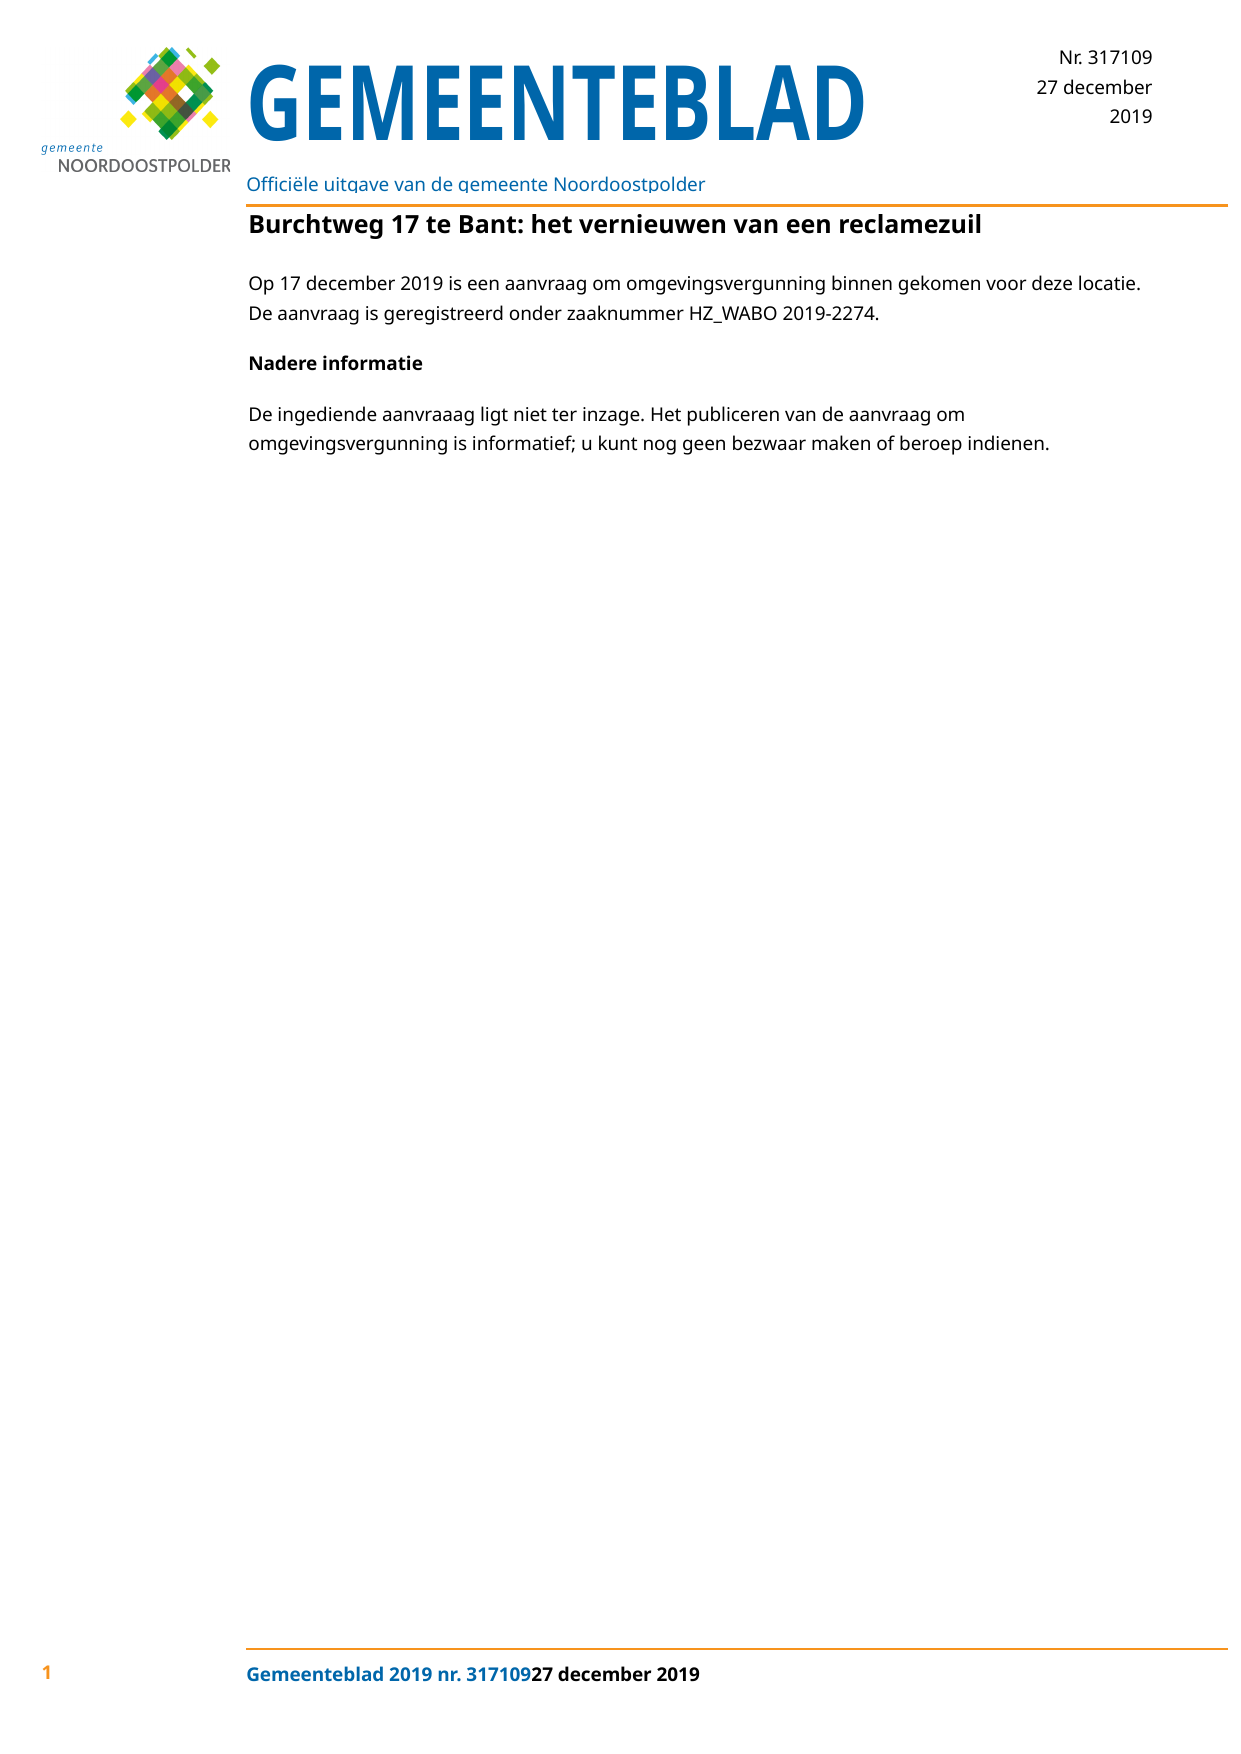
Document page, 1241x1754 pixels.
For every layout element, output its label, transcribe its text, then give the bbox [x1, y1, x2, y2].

text Nadere informatie [248, 350, 1152, 376]
text Burchtweg 17 te Bant: het vernieuwen van een reclamezuil [248, 207, 1152, 241]
picture [41, 47, 231, 172]
text Op 17 december 2019 is een aanvraag om omgevingsvergunning binnen gekomen voor deze locatie. De aanvraag is geregistreerd onder zaaknummer HZ_WABO 2019-2274. [248, 270, 1152, 326]
text De ingediende aanvraaag ligt niet ter inzage. Het publiceren van de aanvraag om omgevingsvergunning is informatief; u kunt nog geen bezwaar maken of beroep indienen. [248, 401, 1152, 456]
